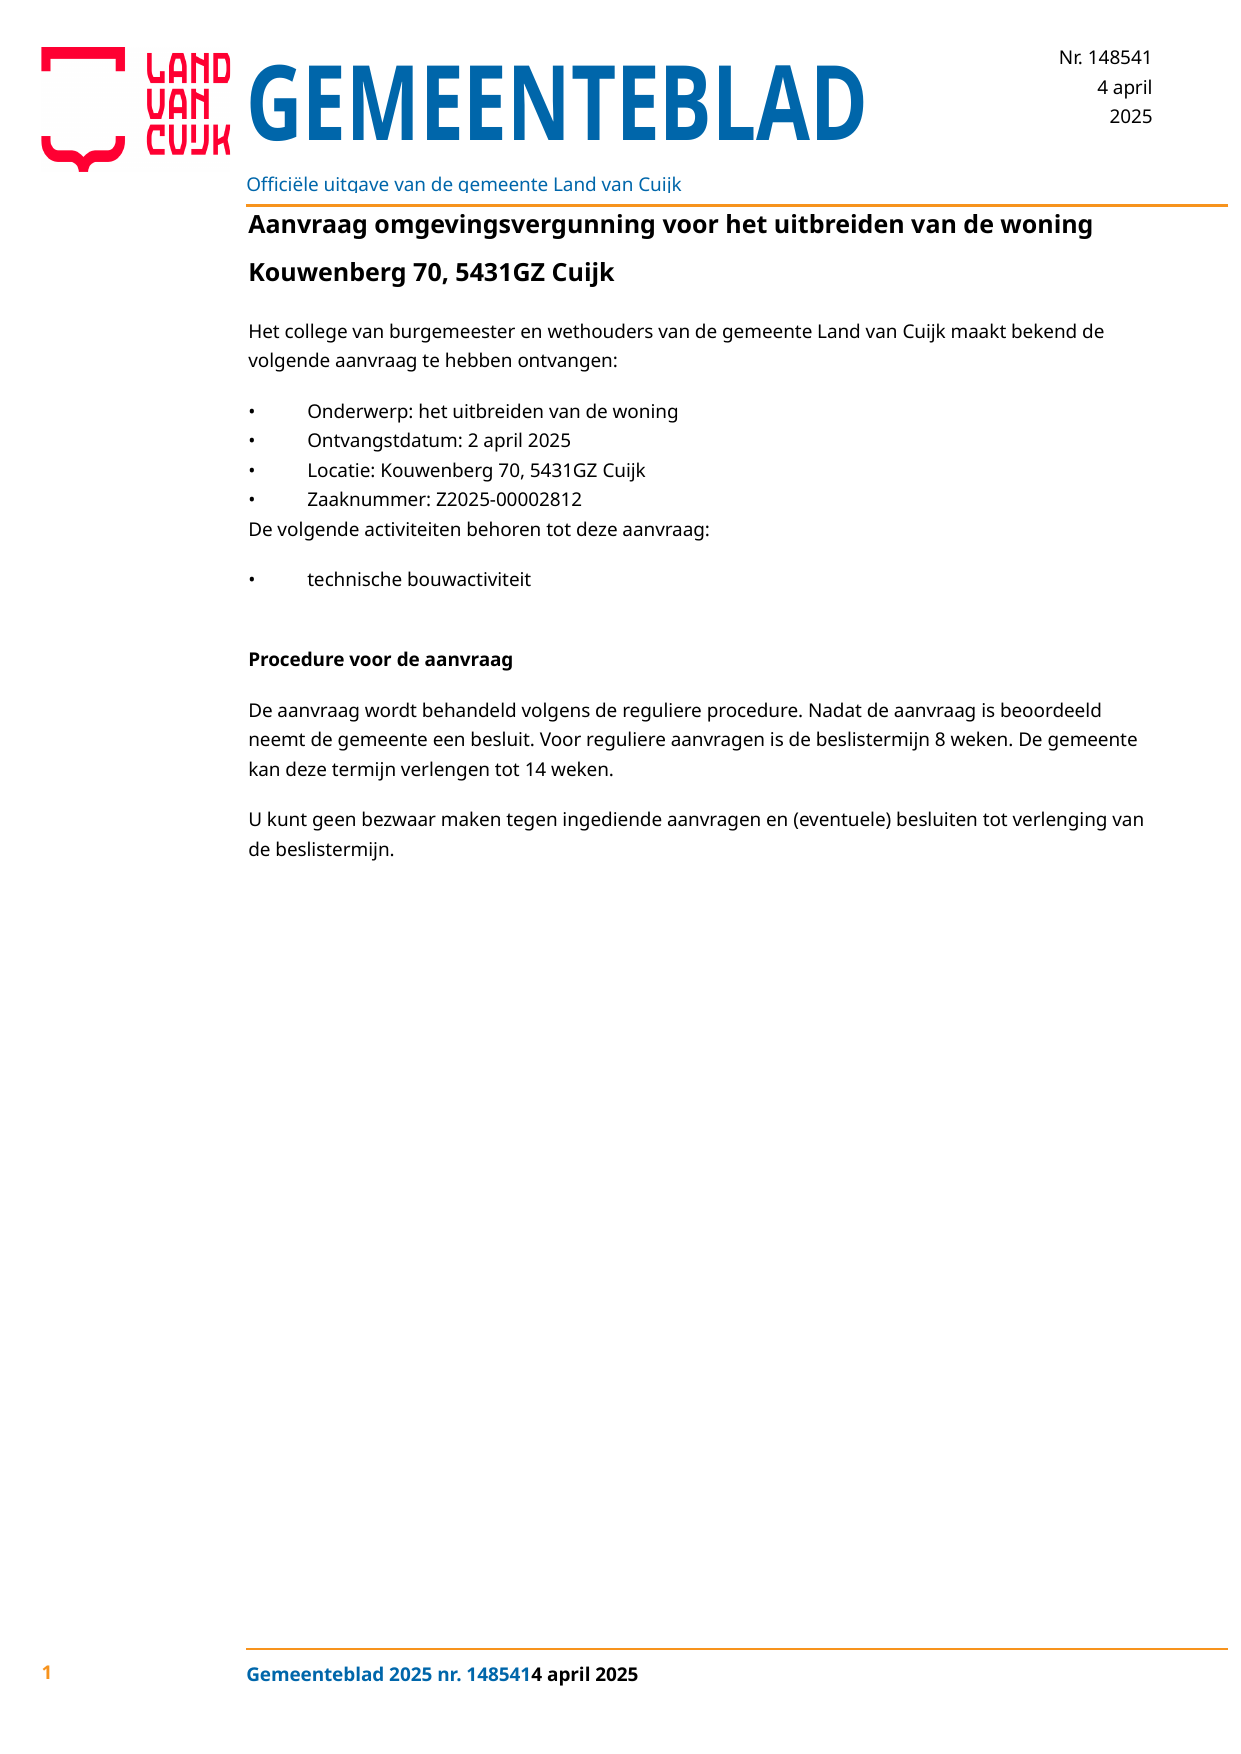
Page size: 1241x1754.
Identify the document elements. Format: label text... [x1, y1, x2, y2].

text Het college van burgemeester en wethouders van de gemeente Land van Cuijk maakt bekend de volgende aanvraag te hebben ontvangen: [248, 318, 1152, 373]
text De aanvraag wordt behandeld volgens de reguliere procedure. Nadat de aanvraag is beoordeeld neemt de gemeente een besluit. Voor reguliere aanvragen is de beslistermijn 8 weken. De gemeente kan deze termijn verlengen tot 14 weken. [248, 697, 1152, 782]
text Procedure voor de aanvraag [248, 647, 1152, 672]
text Aanvraag omgevingsvergunning voor het uitbreiden van de woning Kouwenberg 70, 5431GZ Cuijk [248, 207, 1152, 288]
list Zaaknummer: Z2025-00002812 [248, 487, 1152, 512]
list Locatie: Kouwenberg 70, 5431GZ Cuijk [248, 457, 1152, 483]
text U kunt geen bezwaar maken tegen ingediende aanvragen en (eventuele) besluiten tot verlenging van de beslistermijn. [248, 807, 1152, 862]
list Onderwerp: het uitbreiden van de woning [248, 398, 1152, 424]
list Ontvangstdatum: 2 april 2025 [248, 427, 1152, 453]
picture [41, 47, 231, 172]
list technische bouwactiviteit [248, 567, 1152, 592]
text De volgende activiteiten behoren tot deze aanvraag: [248, 516, 1152, 542]
